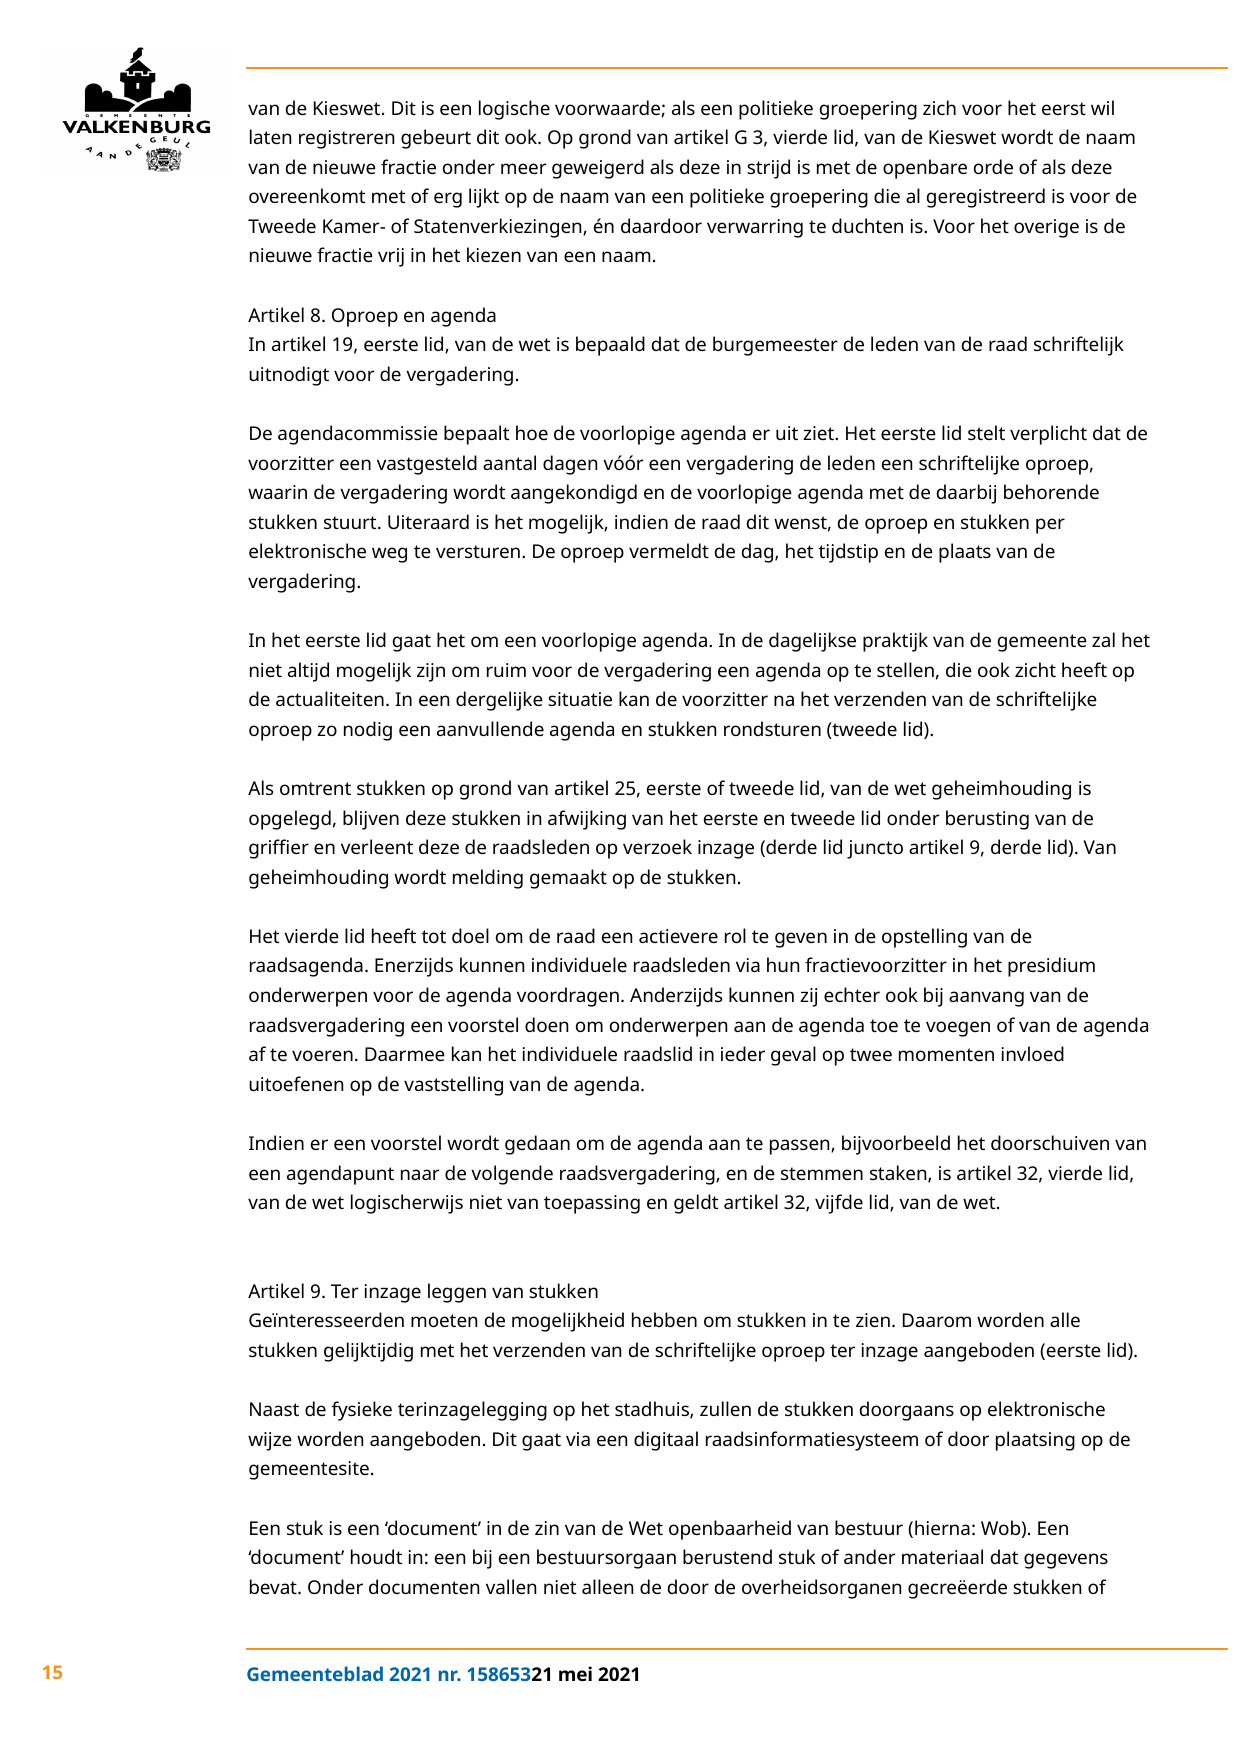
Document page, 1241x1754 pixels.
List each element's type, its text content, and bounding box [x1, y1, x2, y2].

text Als omtrent stukken op grond van artikel 25, eerste of tweede lid, van de wet geheimhouding is opgelegd, blijven deze stukken in afwijking van het eerste en tweede lid onder berusting van de griffier en verleent deze de raadsleden op verzoek inzage (derde lid juncto artikel 9, derde lid). Van geheimhouding wordt melding gemaakt op de stukken. [248, 775, 1152, 890]
text Artikel 9. Ter inzage leggen van stukken [248, 1278, 1152, 1304]
text Artikel 8. Oproep en agenda [248, 302, 1152, 328]
text In het eerste lid gaat het om een voorlopige agenda. In de dagelijkse praktijk van de gemeente zal het niet altijd mogelijk zijn om ruim voor de vergadering een agenda op te stellen, die ook zicht heeft op de actualiteiten. In een dergelijke situatie kan de voorzitter na het verzenden van de schriftelijke oproep zo nodig een aanvullende agenda en stukken rondsturen (tweede lid). [248, 627, 1152, 742]
text Indien er een voorstel wordt gedaan om de agenda aan te passen, bijvoorbeeld het doorschuiven van een agendapunt naar de volgende raadsvergadering, en de stemmen staken, is artikel 32, vierde lid, van de wet logischerwijs niet van toepassing en geldt artikel 32, vijfde lid, van de wet. [248, 1130, 1152, 1215]
text In artikel 19, eerste lid, van de wet is bepaald dat de burgemeester de leden van de raad schriftelijk uitnodigt voor de vergadering. [248, 331, 1152, 387]
text Naast de fysieke terinzagelegging op het stadhuis, zullen de stukken doorgaans op elektronische wijze worden aangeboden. Dit gaat via een digitaal raadsinformatiesysteem of door plaatsing op de gemeentesite. [248, 1396, 1152, 1481]
text van de Kieswet. Dit is een logische voorwaarde; als een politieke groepering zich voor het eerst wil laten registreren gebeurt dit ook. Op grond van artikel G 3, vierde lid, van de Kieswet wordt de naam van de nieuwe fractie onder meer geweigerd als deze in strijd is met de openbare orde of als deze overeenkomt met of erg lijkt op de naam van een politieke groepering die al geregistreerd is voor de Tweede Kamer- of Statenverkiezingen, én daardoor verwarring te duchten is. Voor het overige is de nieuwe fractie vrij in het kiezen van een naam. [248, 95, 1152, 268]
text Het vierde lid heeft tot doel om de raad een actievere rol te geven in de opstelling van de raadsagenda. Enerzijds kunnen individuele raadsleden via hun fractievoorzitter in het presidium onderwerpen voor de agenda voordragen. Anderzijds kunnen zij echter ook bij aanvang van de raadsvergadering een voorstel doen om onderwerpen aan de agenda toe te voegen of van de agenda af te voeren. Daarmee kan het individuele raadslid in ieder geval op twee momenten invloed uitoefenen op de vaststelling van de agenda. [248, 923, 1152, 1097]
picture [41, 47, 231, 172]
text De agendacommissie bepaalt hoe de voorlopige agenda er uit ziet. Het eerste lid stelt verplicht dat de voorzitter een vastgesteld aantal dagen vóór een vergadering de leden een schriftelijke oproep, waarin de vergadering wordt aangekondigd en de voorlopige agenda met de daarbij behorende stukken stuurt. Uiteraard is het mogelijk, indien de raad dit wenst, de oproep en stukken per elektronische weg te versturen. De oproep vermeldt de dag, het tijdstip en de plaats van de vergadering. [248, 420, 1152, 594]
text Een stuk is een ‘document’ in de zin van de Wet openbaarheid van bestuur (hierna: Wob). Een ‘document’ houdt in: een bij een bestuursorgaan berustend stuk of ander materiaal dat gegevens bevat. Onder documenten vallen niet alleen de door de overheidsorganen gecreëerde stukken of [248, 1515, 1152, 1600]
text Geïnteresseerden moeten de mogelijkheid hebben om stukken in te zien. Daarom worden alle stukken gelijktijdig met het verzenden van de schriftelijke oproep ter inzage aangeboden (eerste lid). [248, 1308, 1152, 1363]
